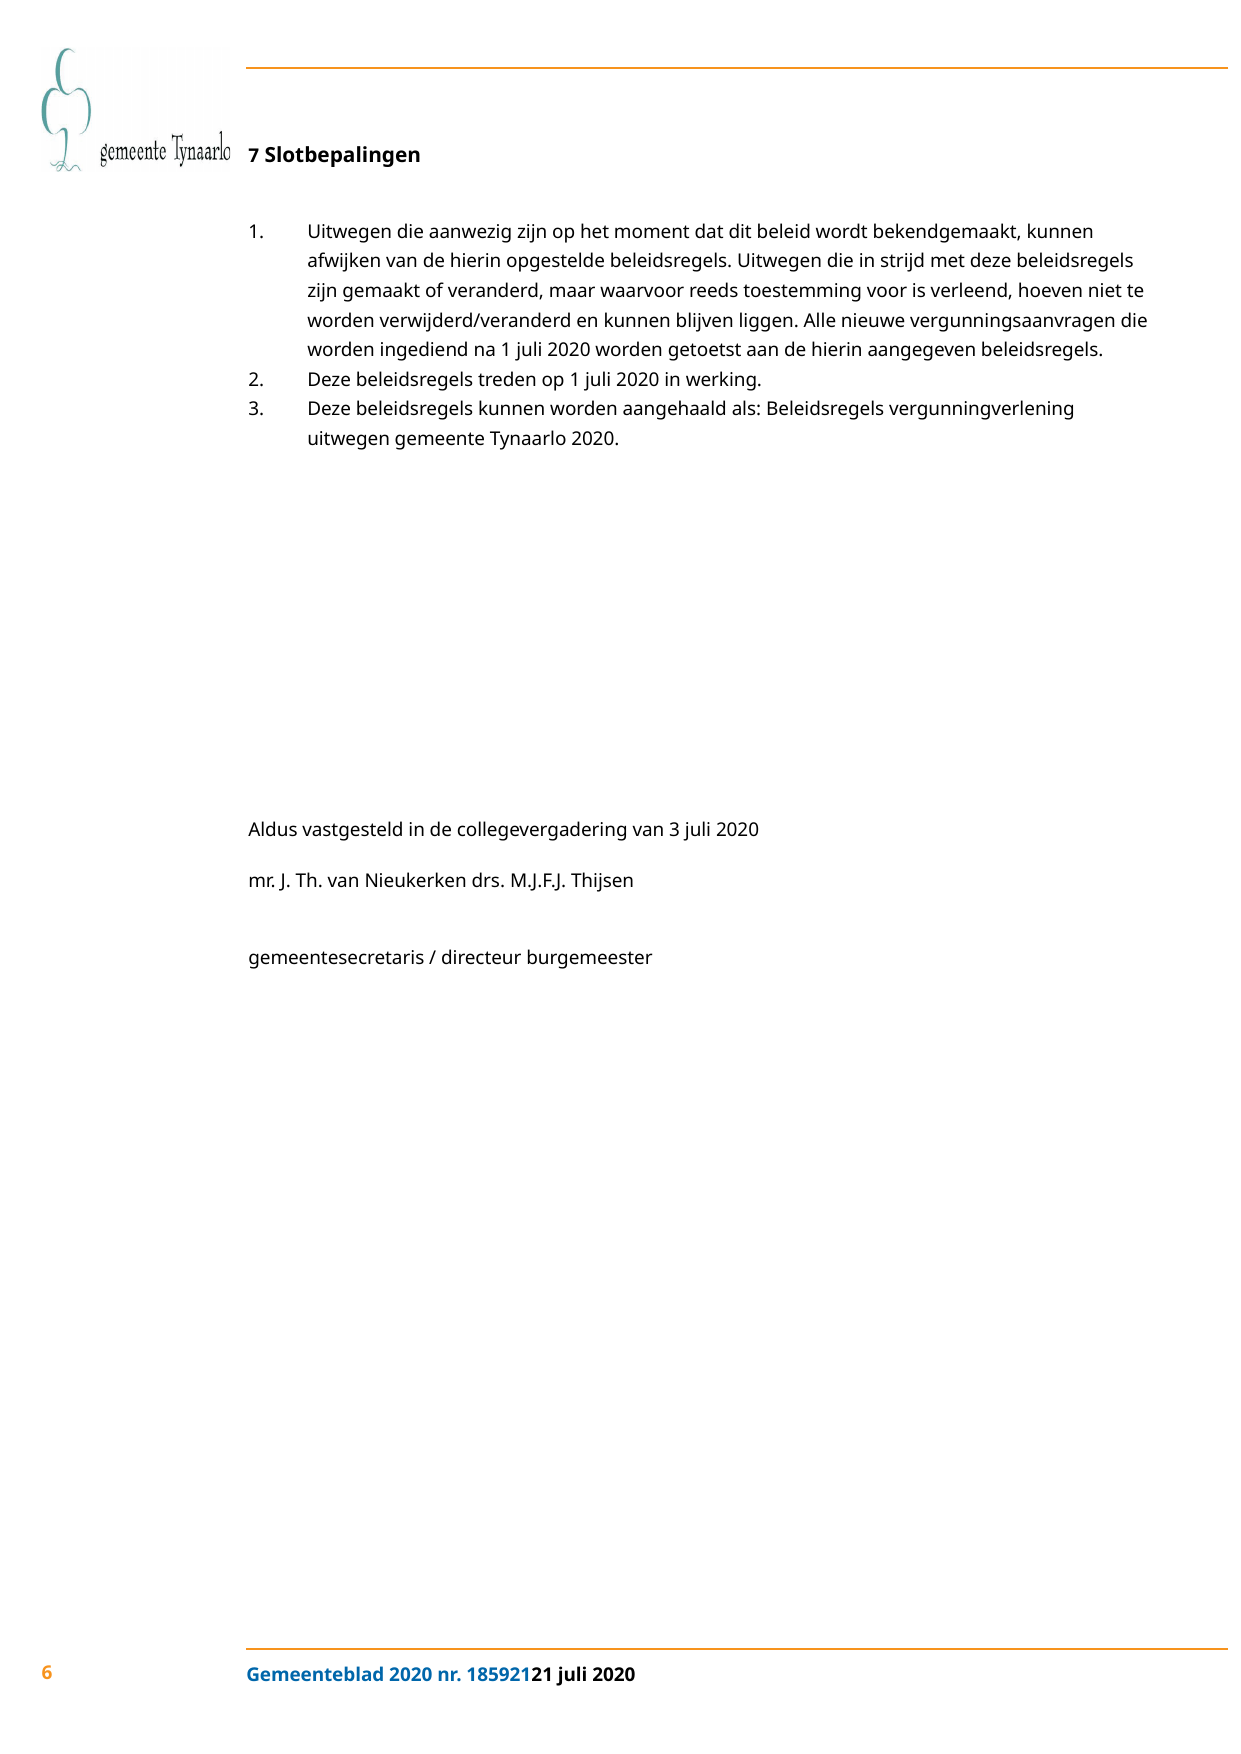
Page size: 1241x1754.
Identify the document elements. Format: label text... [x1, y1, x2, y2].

list Deze beleidsregels treden op 1 juli 2020 in werking. [248, 366, 1152, 392]
text mr. J. Th. van Nieukerken drs. M.J.F.J. Thijsen [248, 867, 1152, 893]
text gemeentesecretaris / directeur burgemeester [248, 944, 1152, 970]
picture [41, 47, 231, 172]
list Uitwegen die aanwezig zijn op het moment dat dit beleid wordt bekendgemaakt, kunnen afwijken van de hierin opgestelde beleidsregels. Uitwegen die in strijd met deze beleidsregels zijn gemaakt of veranderd, maar waarvoor reeds toestemming voor is verleend, hoeven niet te worden verwijderd/veranderd en kunnen blijven liggen. Alle nieuwe vergunningsaanvragen die worden ingediend na 1 juli 2020 worden getoetst aan de hierin aangegeven beleidsregels. [248, 218, 1152, 362]
text Aldus vastgesteld in de collegevergadering van 3 juli 2020 [248, 816, 1152, 842]
list Deze beleidsregels kunnen worden aangehaald als: Beleidsregels vergunningverlening uitwegen gemeente Tynaarlo 2020. [248, 396, 1152, 451]
text 7 Slotbepalingen [248, 140, 1152, 169]
